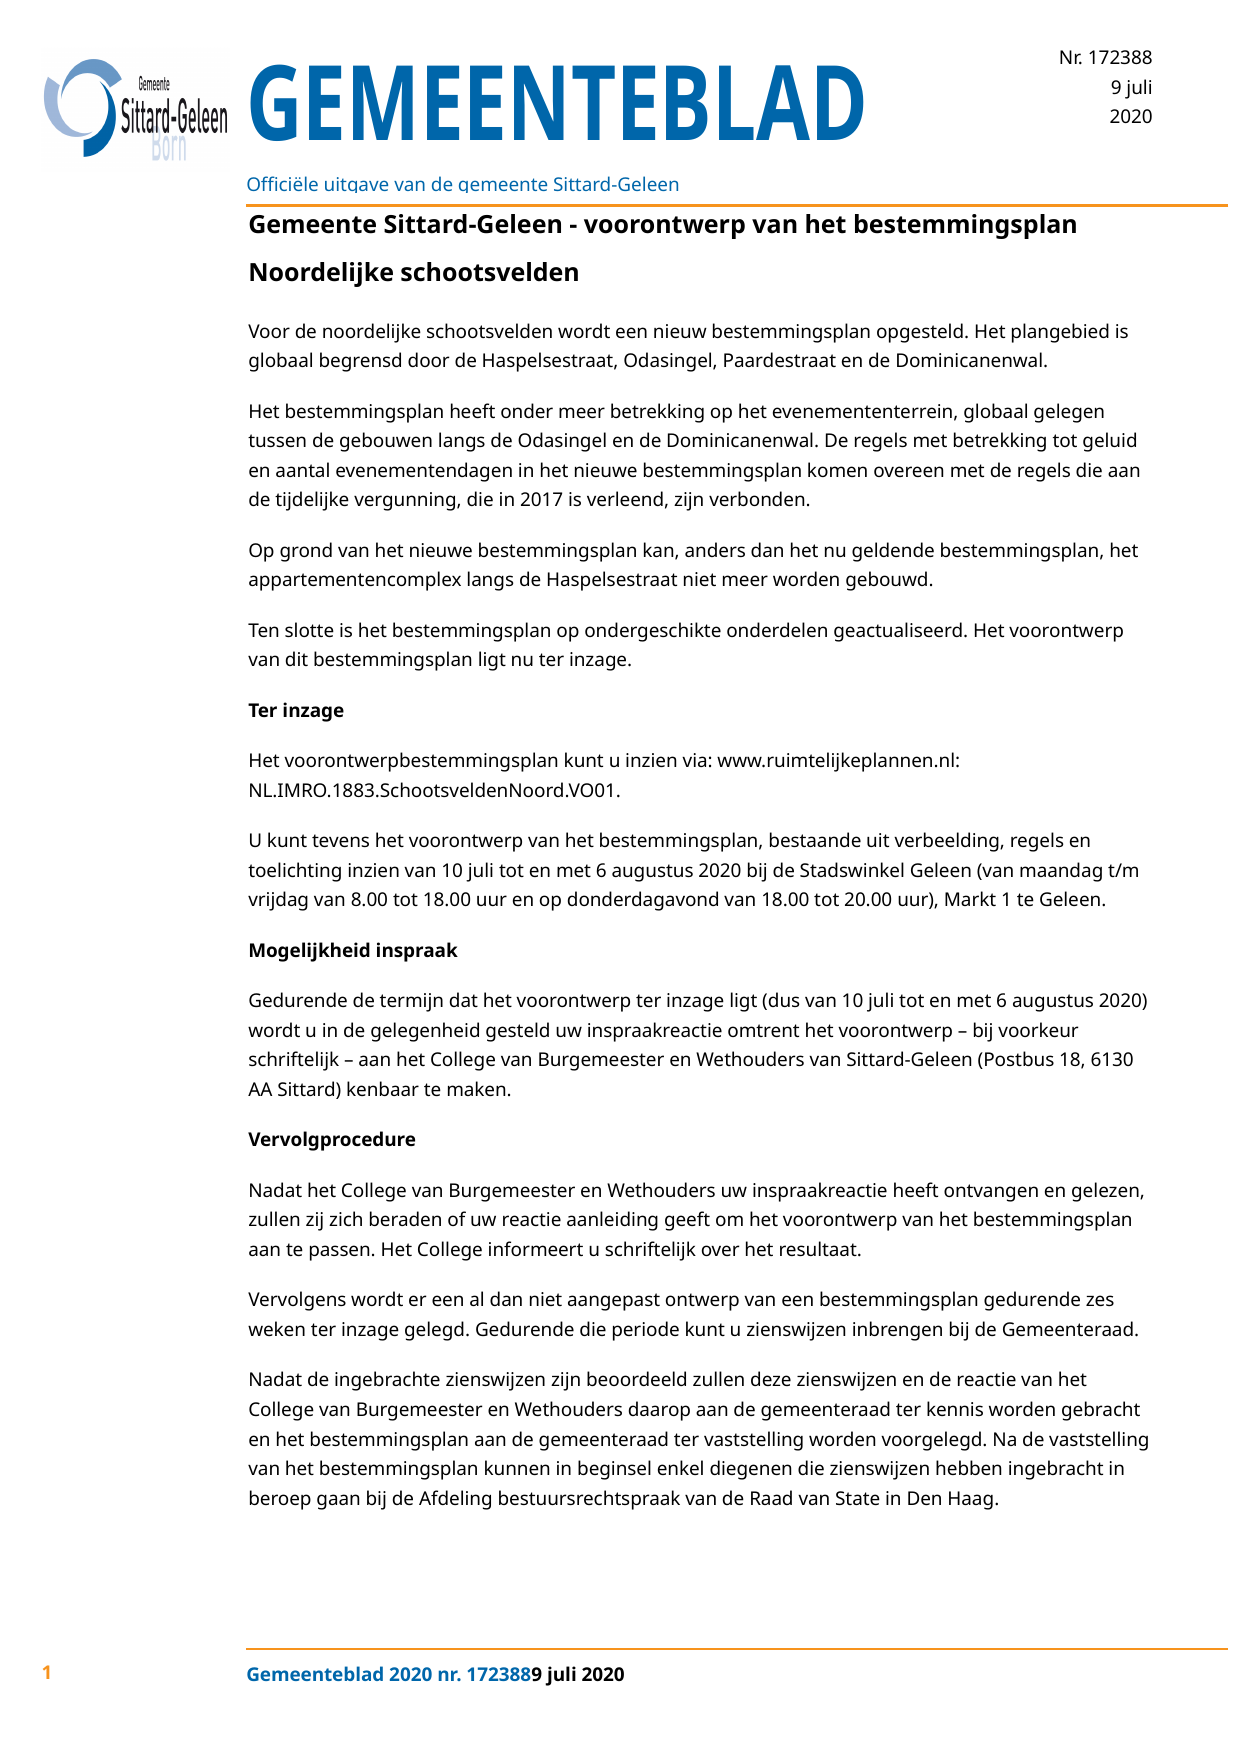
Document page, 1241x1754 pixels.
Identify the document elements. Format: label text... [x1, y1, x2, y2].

text Het bestemmingsplan heeft onder meer betrekking op het evenemententerrein, globaal gelegen tussen de gebouwen langs de Odasingel en de Dominicanenwal. De regels met betrekking tot geluid en aantal evenementendagen in het nieuwe bestemmingsplan komen overeen met de regels die aan de tijdelijke vergunning, die in 2017 is verleend, zijn verbonden. [248, 398, 1152, 512]
text Vervolgprocedure [248, 1127, 1152, 1152]
text Mogelijkheid inspraak [248, 937, 1152, 963]
text U kunt tevens het voorontwerp van het bestemmingsplan, bestaande uit verbeelding, regels en toelichting inzien van 10 juli tot en met 6 augustus 2020 bij de Stadswinkel Geleen (van maandag t/m vrijdag van 8.00 tot 18.00 uur en op donderdagavond van 18.00 tot 20.00 uur), Markt 1 te Geleen. [248, 827, 1152, 912]
picture [41, 47, 231, 172]
text Voor de noordelijke schootsvelden wordt een nieuw bestemmingsplan opgesteld. Het plangebied is globaal begrensd door de Haspelsestraat, Odasingel, Paardestraat en de Dominicanenwal. [248, 318, 1152, 373]
text Het voorontwerpbestemmingsplan kunt u inzien via: www.ruimtelijkeplannen.nl: NL.IMRO.1883.SchootsveldenNoord.VO01. [248, 747, 1152, 803]
text Nadat de ingebrachte zienswijzen zijn beoordeeld zullen deze zienswijzen en de reactie van het College van Burgemeester en Wethouders daarop aan de gemeenteraad ter kennis worden gebracht en het bestemmingsplan aan de gemeenteraad ter vaststelling worden voorgelegd. Na de vaststelling van het bestemmingsplan kunnen in beginsel enkel diegenen die zienswijzen hebben ingebracht in beroep gaan bij de Afdeling bestuursrechtspraak van de Raad van State in Den Haag. [248, 1367, 1152, 1511]
text Ter inzage [248, 697, 1152, 723]
text Nadat het College van Burgemeester en Wethouders uw inspraakreactie heeft ontvangen en gelezen, zullen zij zich beraden of uw reactie aanleiding geeft om het voorontwerp van het bestemmingsplan aan te passen. Het College informeert u schriftelijk over het resultaat. [248, 1177, 1152, 1262]
text Op grond van het nieuwe bestemmingsplan kan, anders dan het nu geldende bestemmingsplan, het appartementencomplex langs de Haspelsestraat niet meer worden gebouwd. [248, 537, 1152, 592]
text Vervolgens wordt er een al dan niet aangepast ontwerp van een bestemmingsplan gedurende zes weken ter inzage gelegd. Gedurende die periode kunt u zienswijzen inbrengen bij de Gemeenteraad. [248, 1287, 1152, 1342]
text Gemeente Sittard-Geleen - voorontwerp van het bestemmingsplan Noordelijke schootsvelden [248, 207, 1152, 288]
text Gedurende de termijn dat het voorontwerp ter inzage ligt (dus van 10 juli tot en met 6 augustus 2020) wordt u in de gelegenheid gesteld uw inspraakreactie omtrent het voorontwerp – bij voorkeur schriftelijk – aan het College van Burgemeester en Wethouders van Sittard-Geleen (Postbus 18, 6130 AA Sittard) kenbaar te maken. [248, 987, 1152, 1102]
text Ten slotte is het bestemmingsplan op ondergeschikte onderdelen geactualiseerd. Het voorontwerp van dit bestemmingsplan ligt nu ter inzage. [248, 617, 1152, 672]
